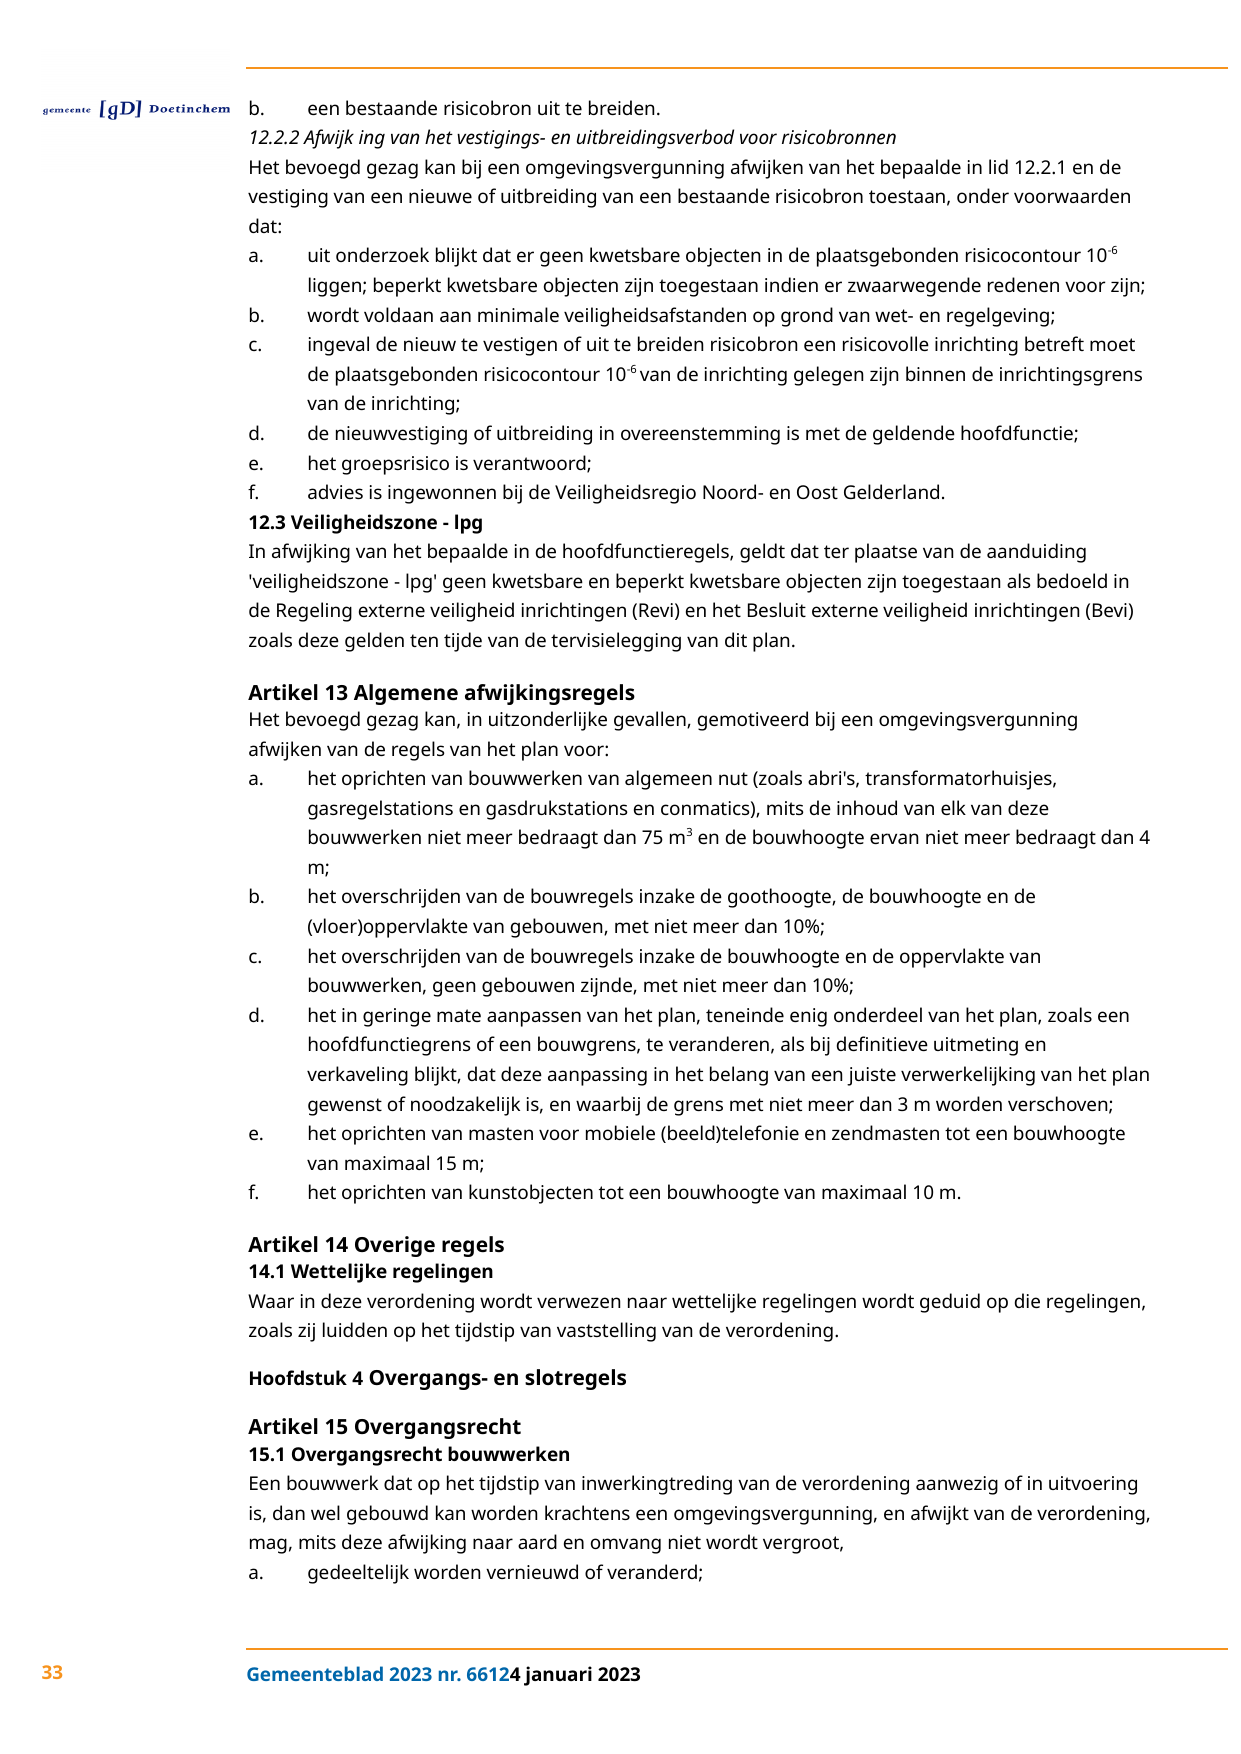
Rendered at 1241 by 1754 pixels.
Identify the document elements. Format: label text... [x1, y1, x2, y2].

text In afwijking van het bepaalde in de hoofdfunctieregels, geldt dat ter plaatse van de aanduiding 'veiligheidszone - lpg' geen kwetsbare en beperkt kwetsbare objecten zijn toegestaan als bedoeld in de Regeling externe veiligheid inrichtingen (Revi) en het Besluit externe veiligheid inrichtingen (Bevi) zoals deze gelden ten tijde van de tervisielegging van dit plan. [248, 538, 1152, 653]
text Waar in deze verordening wordt verwezen naar wettelijke regelingen wordt geduid op die regelingen, zoals zij luidden op het tijdstip van vaststelling van de verordening. [248, 1288, 1152, 1343]
text Artikel 15 Overgangsrecht [248, 1412, 1152, 1441]
list gedeeltelijk worden vernieuwd of veranderd; [248, 1559, 1152, 1585]
list ingeval de nieuw te vestigen of uit te breiden risicobron een risicovolle inrichting betreft moet de plaatsgebonden risicocontour 10-6 van de inrichting gelegen zijn binnen de inrichtingsgrens van de inrichting; [248, 331, 1152, 416]
text 15.1 Overgangsrecht bouwwerken [248, 1441, 1152, 1467]
list het overschrijden van de bouwregels inzake de bouwhoogte en de oppervlakte van bouwwerken, geen gebouwen zijnde, met niet meer dan 10%; [248, 943, 1152, 998]
text Artikel 13 Algemene afwijkingsregels [248, 678, 1152, 706]
text Artikel 14 Overige regels [248, 1230, 1152, 1258]
text 12.3 Veiligheidszone - lpg [248, 509, 1152, 535]
list de nieuwvestiging of uitbreiding in overeenstemming is met de geldende hoofdfunctie; [248, 420, 1152, 446]
list het in geringe mate aanpassen van het plan, teneinde enig onderdeel van het plan, zoals een hoofdfunctiegrens of een bouwgrens, te veranderen, als bij definitieve uitmeting en verkaveling blijkt, dat deze aanpassing in het belang van een juiste verwerkelijking van het plan gewenst of noodzakelijk is, en waarbij de grens met niet meer dan 3 m worden verschoven; [248, 1002, 1152, 1116]
list het oprichten van masten voor mobiele (beeld)telefonie en zendmasten tot een bouwhoogte van maximaal 15 m; [248, 1120, 1152, 1176]
list het groepsrisico is verantwoord; [248, 450, 1152, 476]
text Hoofdstuk 4 Overgangs- en slotregels [248, 1363, 1152, 1392]
list een bestaande risicobron uit te breiden. [248, 95, 1152, 121]
text Het bevoegd gezag kan bij een omgevingsvergunning afwijken van het bepaalde in lid 12.2.1 en de vestiging van een nieuwe of uitbreiding van een bestaande risicobron toestaan, onder voorwaarden dat: [248, 154, 1152, 239]
list wordt voldaan aan minimale veiligheidsafstanden op grond van wet- en regelgeving; [248, 302, 1152, 328]
list het oprichten van kunstobjecten tot een bouwhoogte van maximaal 10 m. [248, 1179, 1152, 1205]
text Een bouwwerk dat op het tijdstip van inwerkingtreding van de verordening aanwezig of in uitvoering is, dan wel gebouwd kan worden krachtens een omgevingsvergunning, en afwijkt van de verordening, mag, mits deze afwijking naar aard en omvang niet wordt vergroot, [248, 1470, 1152, 1555]
text 14.1 Wettelijke regelingen [248, 1258, 1152, 1284]
list uit onderzoek blijkt dat er geen kwetsbare objecten in de plaatsgebonden risicocontour 10-6 liggen; beperkt kwetsbare objecten zijn toegestaan indien er zwaarwegende redenen voor zijn; [248, 243, 1152, 298]
list het oprichten van bouwwerken van algemeen nut (zoals abri's, transformatorhuisjes, gasregelstations en gasdrukstations en conmatics), mits de inhoud van elk van deze bouwwerken niet meer bedraagt dan 75 m3 en de bouwhoogte ervan niet meer bedraagt dan 4 m; [248, 765, 1152, 880]
list advies is ingewonnen bij de Veiligheidsregio Noord- en Oost Gelderland. [248, 479, 1152, 505]
picture [41, 47, 231, 172]
text 12.2.2 Afwijk ing van het vestigings- en uitbreidingsverbod voor risicobronnen [248, 124, 1152, 150]
list het overschrijden van de bouwregels inzake de goothoogte, de bouwhoogte en de (vloer)oppervlakte van gebouwen, met niet meer dan 10%; [248, 884, 1152, 939]
text Het bevoegd gezag kan, in uitzonderlijke gevallen, gemotiveerd bij een omgevingsvergunning afwijken van de regels van het plan voor: [248, 706, 1152, 761]
